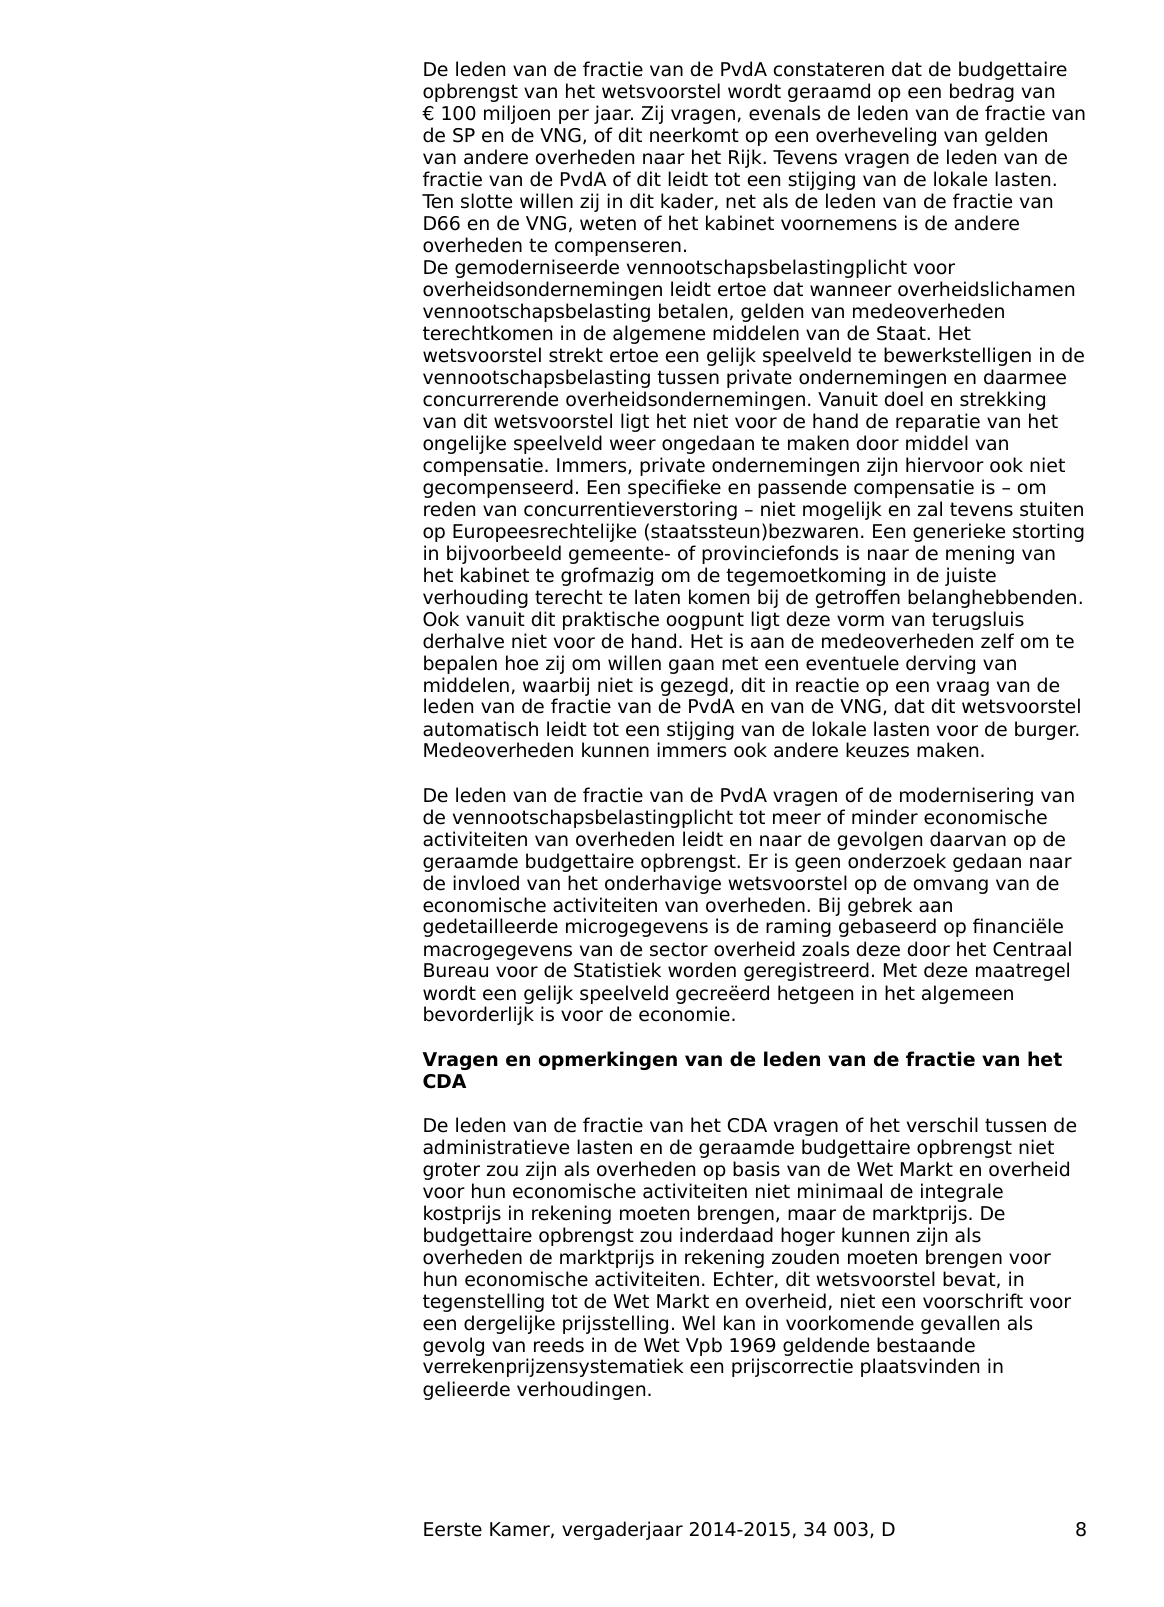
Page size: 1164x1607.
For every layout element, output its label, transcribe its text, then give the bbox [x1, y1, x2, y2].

text De leden van de fractie van de PvdA vragen of de modernisering van de vennootschapsbelastingplicht tot meer of minder economische activiteiten van overheden leidt en naar de gevolgen daarvan op de geraamde budgettaire opbrengst. Er is geen onderzoek gedaan naar de invloed van het onderhavige wetsvoorstel op de omvang van de economische activiteiten van overheden. Bij gebrek aan gedetailleerde microgegevens is de raming gebaseerd op financiële macrogegevens van de sector overheid zoals deze door het Centraal Bureau voor de Statistiek worden geregistreerd. Met deze maatregel wordt een gelijk speelveld gecreëerd hetgeen in het algemeen bevorderlijk is voor de economie. [422, 784, 1087, 1026]
text De leden van de fractie van het CDA vragen of het verschil tussen de administratieve lasten en de geraamde budgettaire opbrengst niet groter zou zijn als overheden op basis van de Wet Markt en overheid voor hun economische activiteiten niet minimaal de integrale kostprijs in rekening moeten brengen, maar de marktprijs. De budgettaire opbrengst zou inderdaad hoger kunnen zijn als overheden de marktprijs in rekening zouden moeten brengen voor hun economische activiteiten. Echter, dit wetsvoorstel bevat, in tegenstelling tot de Wet Markt en overheid, niet een voorschrift voor een dergelijke prijsstelling. Wel kan in voorkomende gevallen als gevolg van reeds in de Wet Vpb 1969 geldende bestaande verrekenprijzensystematiek een prijscorrectie plaatsvinden in gelieerde verhoudingen. [422, 1115, 1087, 1400]
subtitle Vragen en opmerkingen van de leden van de fractie van het CDA [422, 1048, 1087, 1092]
text De leden van de fractie van de PvdA constateren dat de budgettaire opbrengst van het wetsvoorstel wordt geraamd op een bedrag van € 100 miljoen per jaar. Zij vragen, evenals de leden van de fractie van de SP en de VNG, of dit neerkomt op een overheveling van gelden van andere overheden naar het Rijk. Tevens vragen de leden van de fractie van de PvdA of dit leidt tot een stijging van de lokale lasten. Ten slotte willen zij in dit kader, net als de leden van de fractie van D66 en de VNG, weten of het kabinet voornemens is de andere overheden te compenseren. [422, 59, 1087, 257]
text De gemoderniseerde vennootschapsbelastingplicht voor overheidsondernemingen leidt ertoe dat wanneer overheidslichamen vennootschapsbelasting betalen, gelden van medeoverheden terechtkomen in de algemene middelen van de Staat. Het wetsvoorstel strekt ertoe een gelijk speelveld te bewerkstelligen in de vennootschapsbelasting tussen private ondernemingen en daarmee concurrerende overheidsondernemingen. Vanuit doel en strekking van dit wetsvoorstel ligt het niet voor de hand de reparatie van het ongelijke speelveld weer ongedaan te maken door middel van compensatie. Immers, private ondernemingen zijn hiervoor ook niet gecompenseerd. Een specifieke en passende compensatie is – om reden van concurrentieverstoring – niet mogelijk en zal tevens stuiten op Europeesrechtelijke (staatssteun)bezwaren. Een generieke storting in bijvoorbeeld gemeente- of provinciefonds is naar de mening van het kabinet te grofmazig om de tegemoetkoming in de juiste verhouding terecht te laten komen bij de getroffen belanghebbenden. Ook vanuit dit praktische oogpunt ligt deze vorm van terugsluis derhalve niet voor de hand. Het is aan de medeoverheden zelf om te bepalen hoe zij om willen gaan met een eventuele derving van middelen, waarbij niet is gezegd, dit in reactie op een vraag van de leden van de fractie van de PvdA en van de VNG, dat dit wetsvoorstel automatisch leidt tot een stijging van de lokale lasten voor de burger. Medeoverheden kunnen immers ook andere keuzes maken. [422, 257, 1087, 762]
